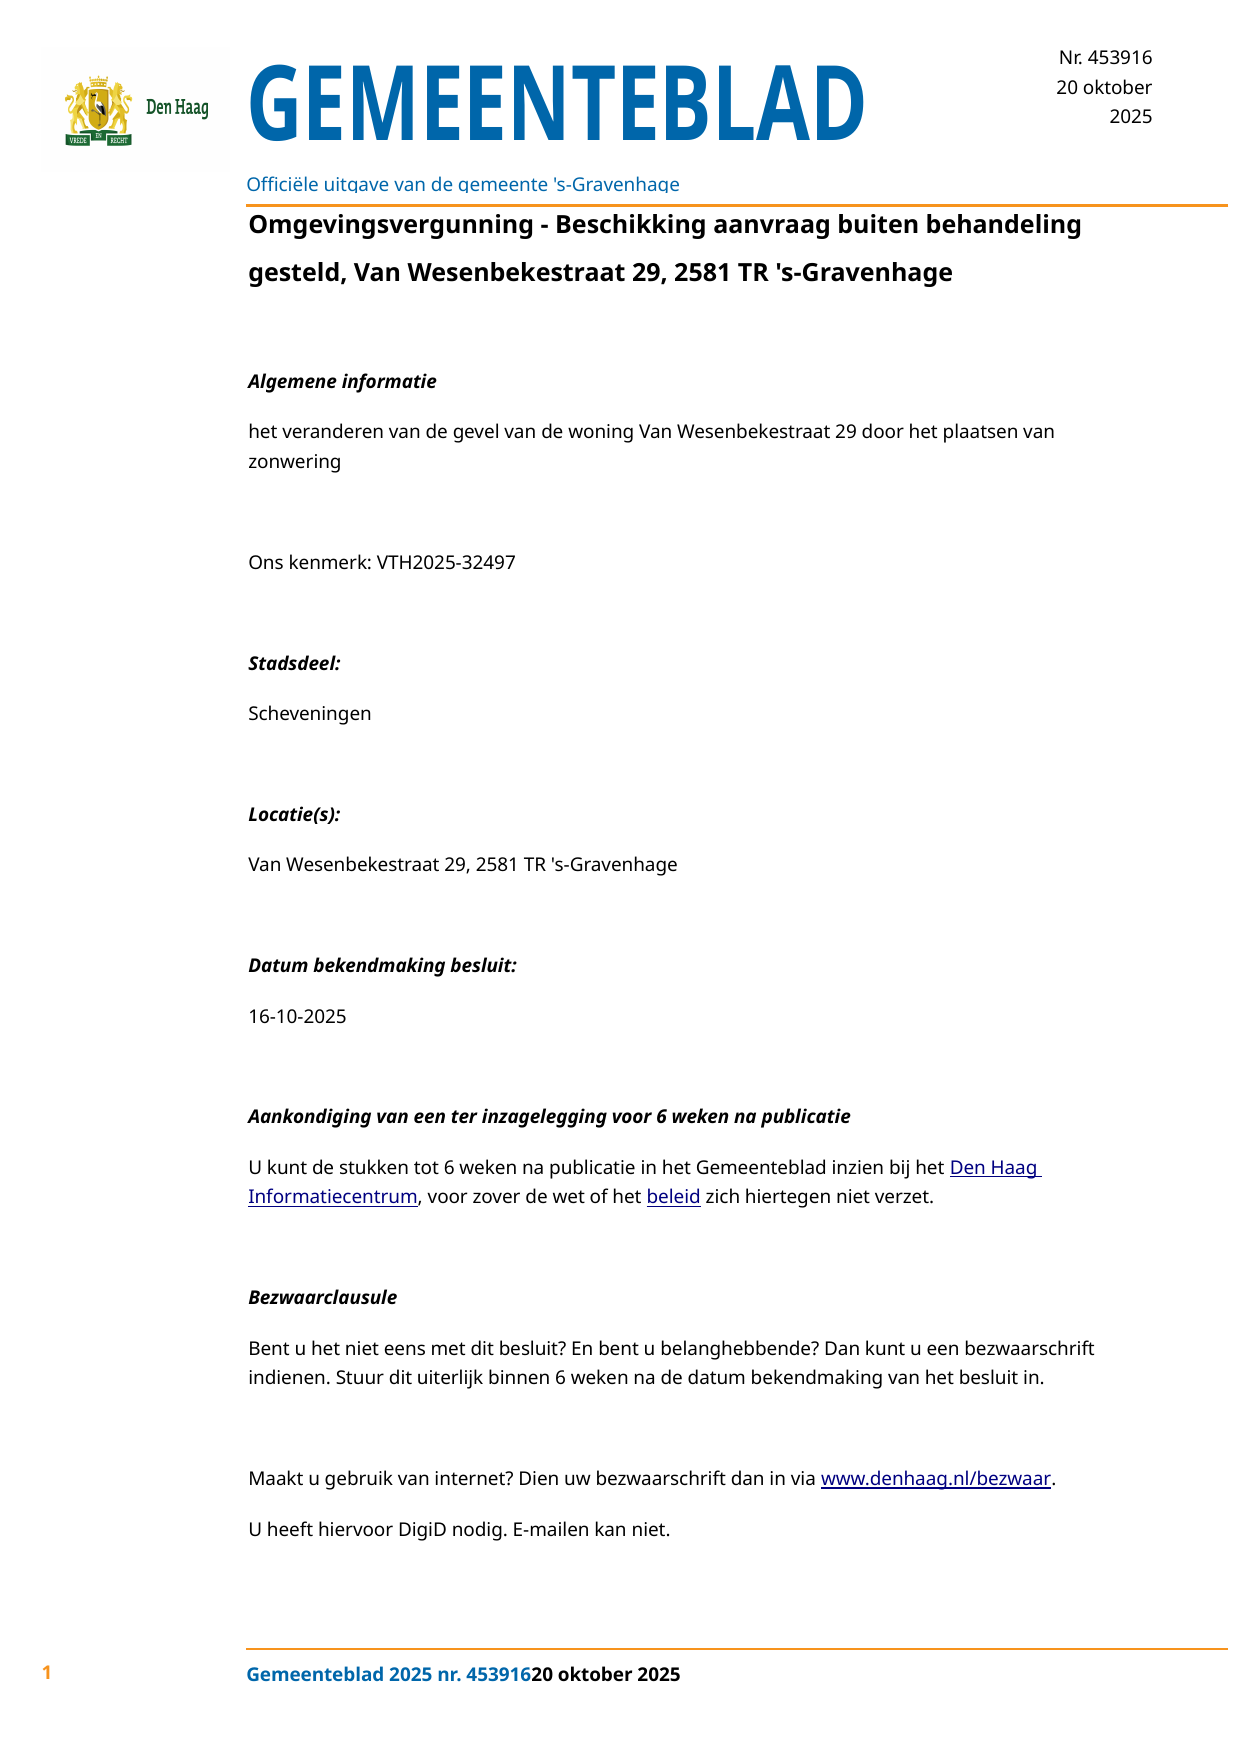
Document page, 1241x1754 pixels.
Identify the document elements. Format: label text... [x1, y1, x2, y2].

picture [41, 47, 231, 172]
text 16-10-2025 [248, 1003, 1152, 1029]
text Maakt u gebruik van internet? Dien uw bezwaarschrift dan in via www.denhaag.nl/bezwaar. [248, 1465, 1152, 1491]
text Scheveningen [248, 700, 1152, 726]
text Aankondiging van een ter inzagelegging voor 6 weken na publicatie [248, 1104, 1152, 1129]
text Algemene informatie [248, 368, 1152, 394]
text Stadsdeel: [248, 650, 1152, 676]
text het veranderen van de gevel van de woning Van Wesenbekestraat 29 door het plaatsen van zonwering [248, 419, 1152, 474]
text Van Wesenbekestraat 29, 2581 TR 's-Gravenhage [248, 852, 1152, 877]
text Datum bekendmaking besluit: [248, 952, 1152, 978]
text Bezwaarclausule [248, 1284, 1152, 1310]
text Locatie(s): [248, 801, 1152, 827]
text U kunt de stukken tot 6 weken na publicatie in het Gemeenteblad inzien bij het Den Haag Informatiecentrum, voor zover de wet of het beleid zich hiertegen niet verzet. [248, 1154, 1152, 1209]
text U heeft hiervoor DigiD nodig. E-mailen kan niet. [248, 1516, 1152, 1542]
text Ons kenmerk: VTH2025-32497 [248, 549, 1152, 575]
text Bent u het niet eens met dit besluit? En bent u belanghebbende? Dan kunt u een bezwaarschrift indienen. Stuur dit uiterlijk binnen 6 weken na de datum bekendmaking van het besluit in. [248, 1335, 1152, 1390]
text Omgevingsvergunning - Beschikking aanvraag buiten behandeling gesteld, Van Wesenbekestraat 29, 2581 TR 's-Gravenhage [248, 207, 1152, 288]
